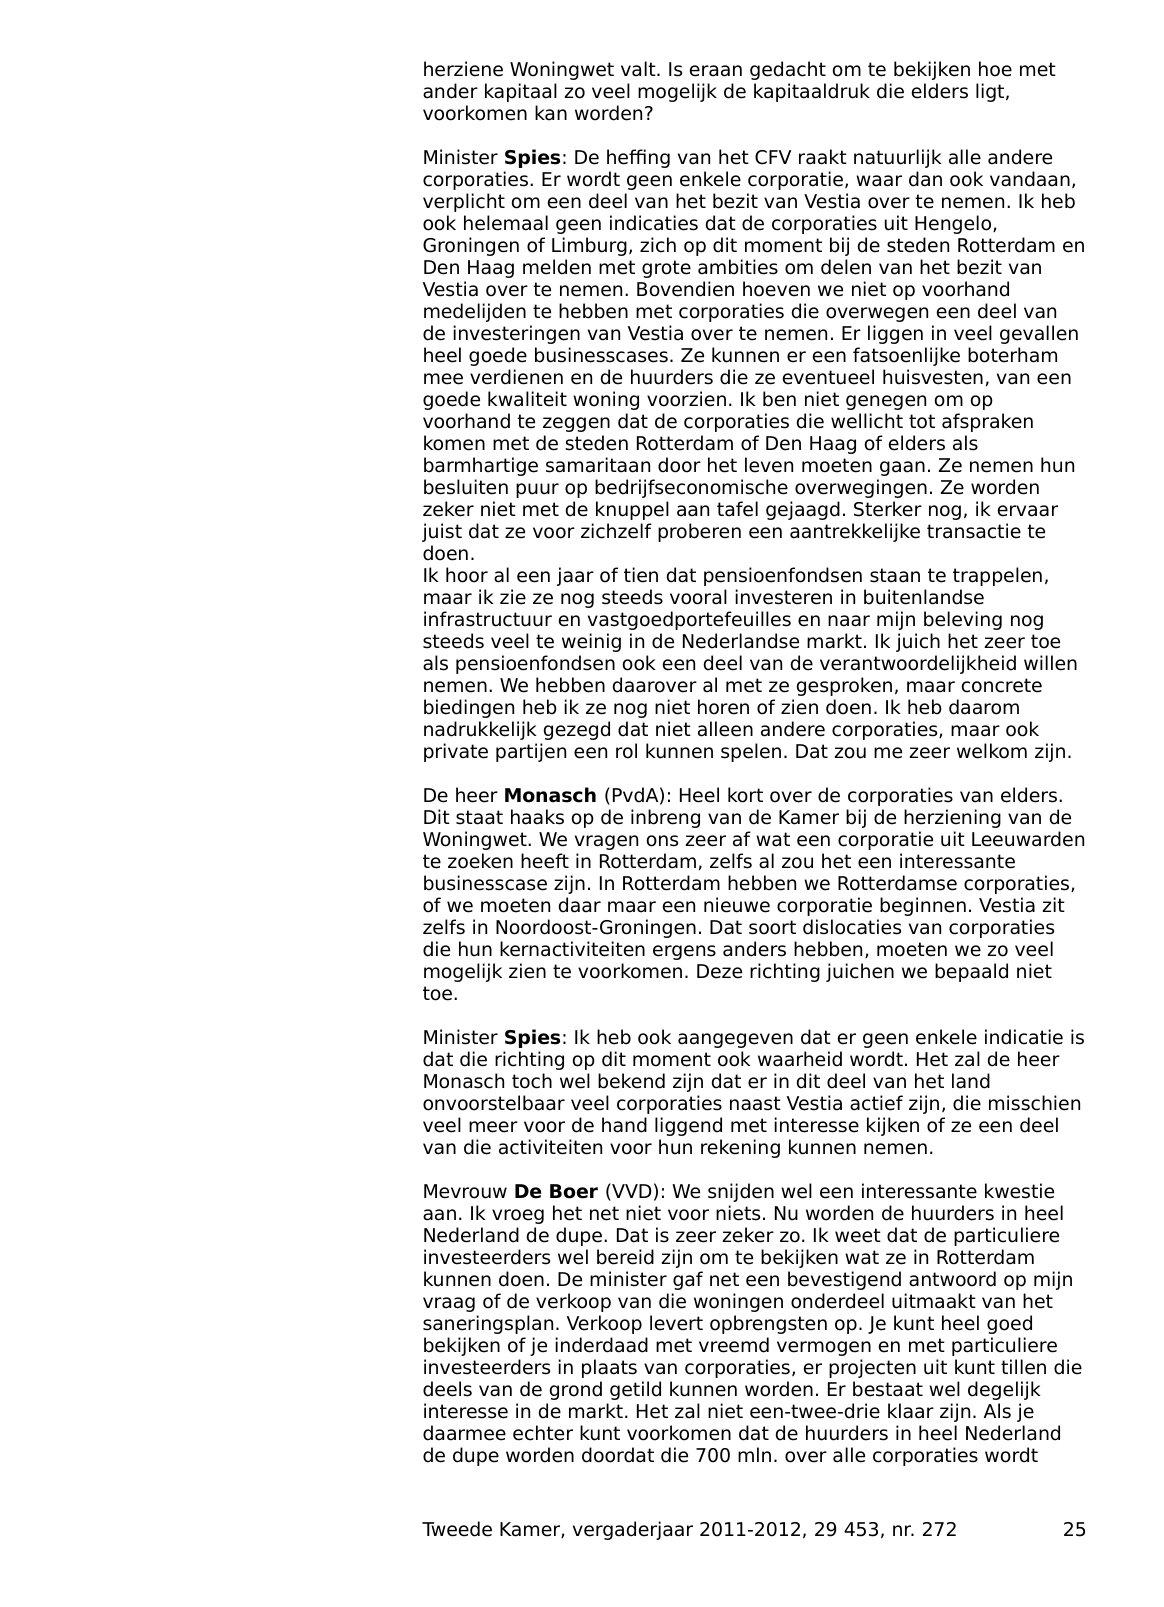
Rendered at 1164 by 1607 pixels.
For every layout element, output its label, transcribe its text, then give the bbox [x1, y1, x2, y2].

text Mevrouw De Boer (VVD): We snijden wel een interessante kwestie aan. Ik vroeg het net niet voor niets. Nu worden de huurders in heel Nederland de dupe. Dat is zeer zeker zo. Ik weet dat de particuliere investeerders wel bereid zijn om te bekijken wat ze in Rotterdam kunnen doen. De minister gaf net een bevestigend antwoord op mijn vraag of de verkoop van die woningen onderdeel uitmaakt van het saneringsplan. Verkoop levert opbrengsten op. Je kunt heel goed bekijken of je inderdaad met vreemd vermogen en met particuliere investeerders in plaats van corporaties, er projecten uit kunt tillen die deels van de grond getild kunnen worden. Er bestaat wel degelijk interesse in de markt. Het zal niet een-twee-drie klaar zijn. Als je daarmee echter kunt voorkomen dat de huurders in heel Nederland de dupe worden doordat die 700 mln. over alle corporaties wordt [422, 1181, 1087, 1467]
text De heer Monasch (PvdA): Heel kort over de corporaties van elders. Dit staat haaks op de inbreng van de Kamer bij de herziening van de Woningwet. We vragen ons zeer af wat een corporatie uit Leeuwarden te zoeken heeft in Rotterdam, zelfs al zou het een interessante businesscase zijn. In Rotterdam hebben we Rotterdamse corporaties, of we moeten daar maar een nieuwe corporatie beginnen. Vestia zit zelfs in Noordoost-Groningen. Dat soort dislocaties van corporaties die hun kernactiviteiten ergens anders hebben, moeten we zo veel mogelijk zien te voorkomen. Deze richting juichen we bepaald niet toe. [422, 785, 1087, 1004]
text Minister Spies: Ik heb ook aangegeven dat er geen enkele indicatie is dat die richting op dit moment ook waarheid wordt. Het zal de heer Monasch toch wel bekend zijn dat er in dit deel van het land onvoorstelbaar veel corporaties naast Vestia actief zijn, die misschien veel meer voor de hand liggend met interesse kijken of ze een deel van die activiteiten voor hun rekening kunnen nemen. [422, 1027, 1087, 1159]
text Minister Spies: De heffing van het CFV raakt natuurlijk alle andere corporaties. Er wordt geen enkele corporatie, waar dan ook vandaan, verplicht om een deel van het bezit van Vestia over te nemen. Ik heb ook helemaal geen indicaties dat de corporaties uit Hengelo, Groningen of Limburg, zich op dit moment bij de steden Rotterdam en Den Haag melden met grote ambities om delen van het bezit van Vestia over te nemen. Bovendien hoeven we niet op voorhand medelijden te hebben met corporaties die overwegen een deel van de investeringen van Vestia over te nemen. Er liggen in veel gevallen heel goede businesscases. Ze kunnen er een fatsoenlijke boterham mee verdienen en de huurders die ze eventueel huisvesten, van een goede kwaliteit woning voorzien. Ik ben niet genegen om op voorhand te zeggen dat de corporaties die wellicht tot afspraken komen met de steden Rotterdam of Den Haag of elders als barmhartige samaritaan door het leven moeten gaan. Ze nemen hun besluiten puur op bedrijfseconomische overwegingen. Ze worden zeker niet met de knuppel aan tafel gejaagd. Sterker nog, ik ervaar juist dat ze voor zichzelf proberen een aantrekkelijke transactie te doen. [422, 147, 1087, 565]
text herziene Woningwet valt. Is eraan gedacht om te bekijken hoe met ander kapitaal zo veel mogelijk de kapitaaldruk die elders ligt, voorkomen kan worden? [422, 59, 1087, 125]
text Ik hoor al een jaar of tien dat pensioenfondsen staan te trappelen, maar ik zie ze nog steeds vooral investeren in buitenlandse infrastructuur en vastgoedportefeuilles en naar mijn beleving nog steeds veel te weinig in de Nederlandse markt. Ik juich het zeer toe als pensioenfondsen ook een deel van de verantwoordelijkheid willen nemen. We hebben daarover al met ze gesproken, maar concrete biedingen heb ik ze nog niet horen of zien doen. Ik heb daarom nadrukkelijk gezegd dat niet alleen andere corporaties, maar ook private partijen een rol kunnen spelen. Dat zou me zeer welkom zijn. [422, 565, 1087, 763]
